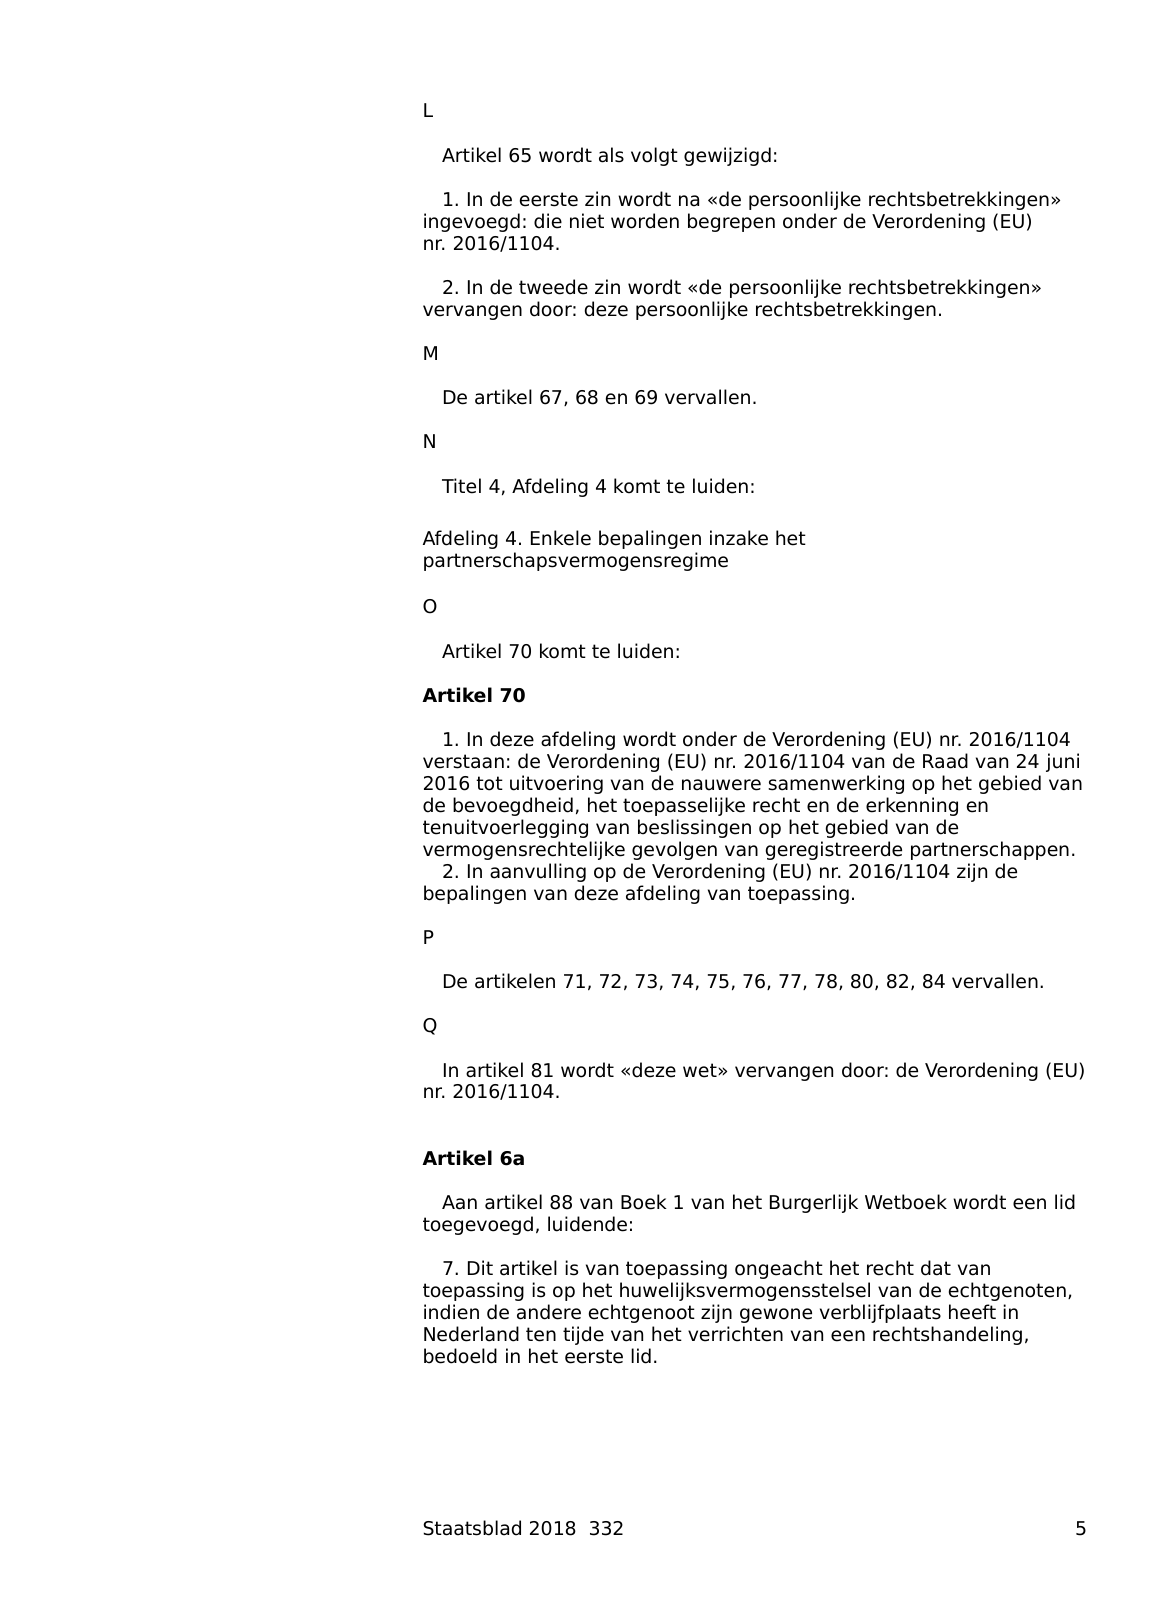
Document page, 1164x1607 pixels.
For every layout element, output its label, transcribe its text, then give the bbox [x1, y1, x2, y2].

text De artikelen 71, 72, 73, 74, 75, 76, 77, 78, 80, 82, 84 vervallen. [422, 971, 1087, 993]
text Aan artikel 88 van Boek 1 van het Burgerlijk Wetboek wordt een lid toegevoegd, luidende: [422, 1192, 1087, 1236]
text Artikel 70 komt te luiden: [422, 641, 1087, 663]
text Q [422, 1015, 1087, 1037]
text In artikel 81 wordt «deze wet» vervangen door: de Verordening (EU) nr. 2016/1104. [422, 1059, 1087, 1103]
text L [422, 100, 1087, 122]
text O [422, 596, 1087, 618]
text 1. In de eerste zin wordt na «de persoonlijke rechtsbetrekkingen» ingevoegd: die niet worden begrepen onder de Verordening (EU) nr. 2016/1104. [422, 189, 1087, 255]
text 2. In de tweede zin wordt «de persoonlijke rechtsbetrekkingen» vervangen door: deze persoonlijke rechtsbetrekkingen. [422, 277, 1087, 321]
text 7. Dit artikel is van toepassing ongeacht het recht dat van toepassing is op het huwelijksvermogensstelsel van de echtgenoten, indien de andere echtgenoot zijn gewone verblijfplaats heeft in Nederland ten tijde van het verrichten van een rechtshandeling, bedoeld in het eerste lid. [422, 1258, 1087, 1368]
text P [422, 927, 1087, 949]
text Artikel 65 wordt als volgt gewijzigd: [422, 144, 1087, 167]
text N [422, 431, 1087, 453]
text Titel 4, Afdeling 4 komt te luiden: [422, 476, 1087, 497]
text M [422, 343, 1087, 365]
text 2. In aanvulling op de Verordening (EU) nr. 2016/1104 zijn de bepalingen van deze afdeling van toepassing. [422, 861, 1087, 905]
text De artikel 67, 68 en 69 vervallen. [422, 387, 1087, 409]
text 1. In deze afdeling wordt onder de Verordening (EU) nr. 2016/1104 verstaan: de Verordening (EU) nr. 2016/1104 van de Raad van 24 juni 2016 tot uitvoering van de nauwere samenwerking op het gebied van de bevoegdheid, het toepasselijke recht en de erkenning en tenuitvoerlegging van beslissingen op het gebied van de vermogensrechtelijke gevolgen van geregistreerde partnerschappen. [422, 729, 1087, 861]
subtitle Artikel 6a [422, 1148, 1087, 1170]
subtitle Afdeling 4. Enkele bepalingen inzake het partnerschapsvermogensregime [422, 527, 1087, 571]
subtitle Artikel 70 [422, 685, 1087, 707]
